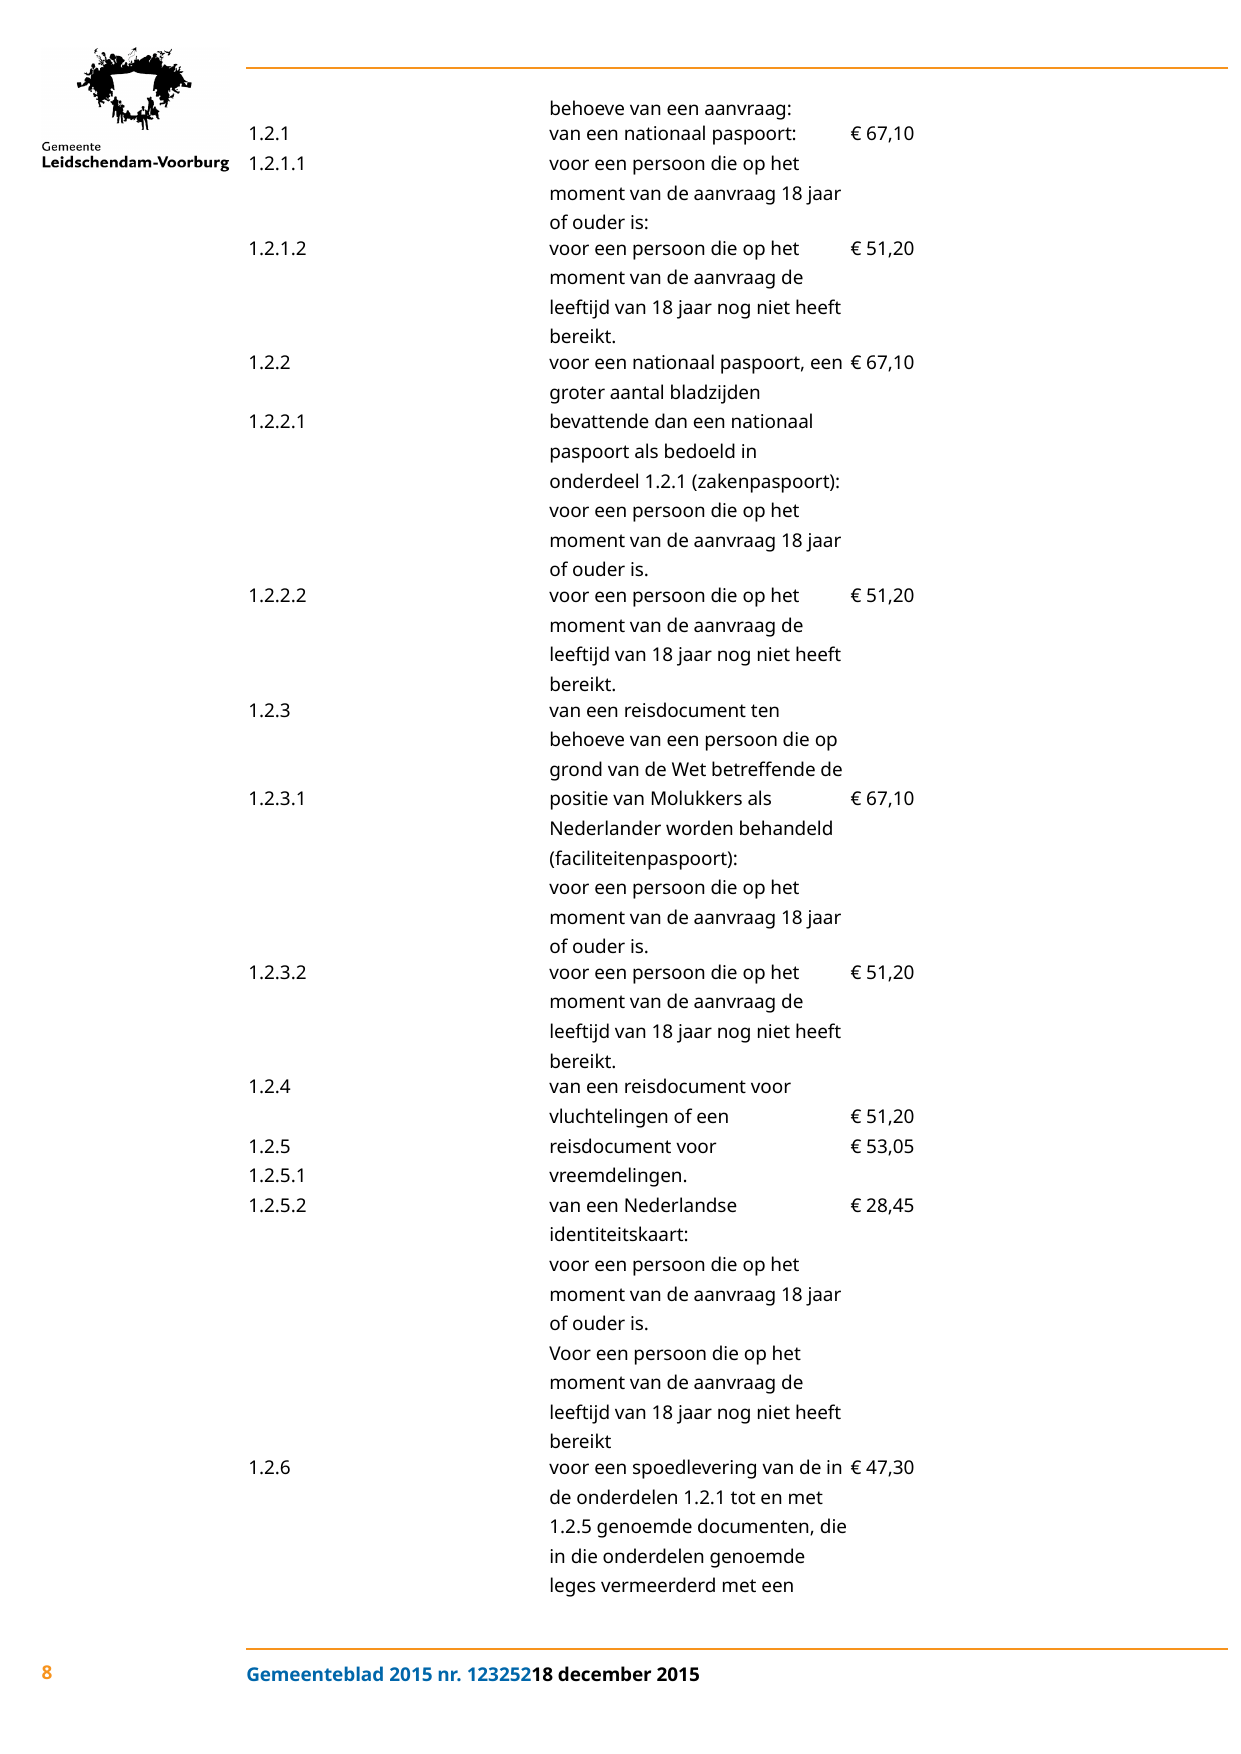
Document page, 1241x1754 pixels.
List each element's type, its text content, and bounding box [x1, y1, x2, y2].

table_cell € 47,30 [850, 1454, 1152, 1598]
table_cell voor een persoon die op het moment van de aanvraag de leeftijd van 18 jaar nog niet heeft bereikt. [549, 582, 850, 697]
table_cell 1.2.1 1.2.1.1 [248, 121, 549, 235]
table_header [850, 95, 1152, 121]
table_cell € 51,20 [850, 235, 1152, 349]
table_cell € 51,20 € 53,05 € 28,45 [850, 1074, 1152, 1454]
table_header [248, 95, 549, 121]
picture [41, 47, 231, 172]
table_cell 1.2.2 1.2.2.1 [248, 350, 549, 582]
table_cell € 51,20 [850, 582, 1152, 697]
table_cell 1.2.3 1.2.3.1 [248, 697, 549, 959]
table_cell 1.2.3.2 [248, 959, 549, 1074]
table_cell voor een persoon die op het moment van de aanvraag de leeftijd van 18 jaar nog niet heeft bereikt. [549, 959, 850, 1074]
table_cell voor een nationaal paspoort, een groter aantal bladzijden bevattende dan een nationaal paspoort als bedoeld in onderdeel 1.2.1 (zakenpaspoort): voor een persoon die op het moment van de aanvraag 18 jaar of ouder is. [549, 350, 850, 582]
table_cell € 67,10 [850, 697, 1152, 959]
table_cell 1.2.6 [248, 1454, 549, 1598]
table_header behoeve van een aanvraag: [549, 95, 850, 121]
table_cell van een nationaal paspoort: voor een persoon die op het moment van de aanvraag 18 jaar of ouder is: [549, 121, 850, 235]
table_cell voor een persoon die op het moment van de aanvraag de leeftijd van 18 jaar nog niet heeft bereikt. [549, 235, 850, 349]
table_cell € 51,20 [850, 959, 1152, 1074]
table_cell € 67,10 [850, 350, 1152, 582]
table_cell 1.2.1.2 [248, 235, 549, 349]
table_cell voor een spoedlevering van de in de onderdelen 1.2.1 tot en met 1.2.5 genoemde documenten, die in die onderdelen genoemde leges vermeerderd met een [549, 1454, 850, 1598]
table_cell van een reisdocument ten behoeve van een persoon die op grond van de Wet betreffende de positie van Molukkers als Nederlander worden behandeld (faciliteitenpaspoort): voor een persoon die op het moment van de aanvraag 18 jaar of ouder is. [549, 697, 850, 959]
table_cell van een reisdocument voor vluchtelingen of een reisdocument voor vreemdelingen. van een Nederlandse identiteitskaart: voor een persoon die op het moment van de aanvraag 18 jaar of ouder is. Voor een persoon die op het moment van de aanvraag de leeftijd van 18 jaar nog niet heeft bereikt [549, 1074, 850, 1454]
table_cell € 67,10 [850, 121, 1152, 235]
table_cell 1.2.2.2 [248, 582, 549, 697]
table_cell 1.2.4 1.2.5 1.2.5.1 1.2.5.2 [248, 1074, 549, 1454]
